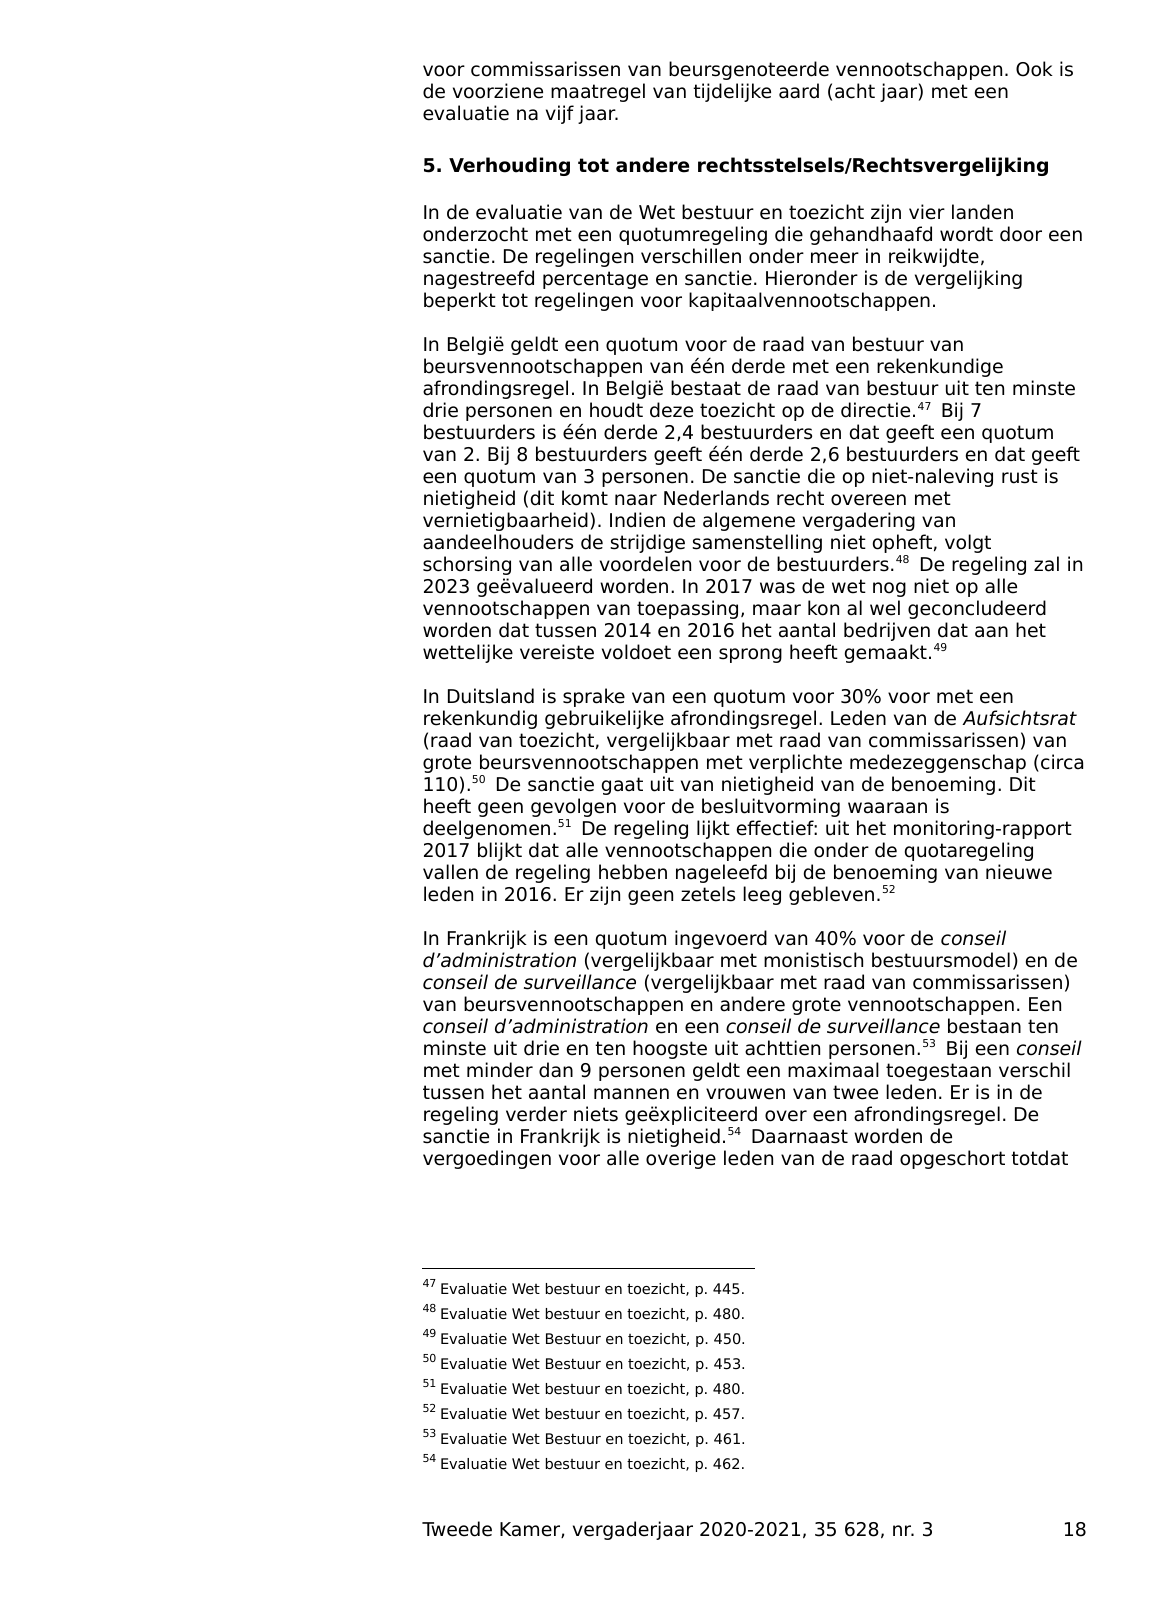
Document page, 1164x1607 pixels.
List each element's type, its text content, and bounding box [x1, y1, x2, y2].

text In Duitsland is sprake van een quotum voor 30% voor met een rekenkundig gebruikelijke afrondingsregel. Leden van de Aufsichtsrat (raad van toezicht, vergelijkbaar met raad van commissarissen) van grote beursvennootschappen met verplichte medezeggenschap (circa 110). De sanctie gaat uit van nietigheid van de benoeming. Dit heeft geen gevolgen voor de besluitvorming waaraan is deelgenomen. De regeling lijkt effectief: uit het monitoring-rapport 2017 blijkt dat alle vennootschappen die onder de quotaregeling vallen de regeling hebben nageleefd bij de benoeming van nieuwe leden in 2016. Er zijn geen zetels leeg gebleven. [422, 686, 1087, 906]
text Evaluatie Wet bestuur en toezicht, p. 480. [422, 1377, 1087, 1399]
text Evaluatie Wet Bestuur en toezicht, p. 450. [422, 1327, 1087, 1349]
text Evaluatie Wet bestuur en toezicht, p. 480. [422, 1302, 1087, 1324]
text Evaluatie Wet bestuur en toezicht, p. 457. [422, 1402, 1087, 1424]
subtitle 5. Verhouding tot andere rechtsstelsels/Rechtsvergelijking [422, 155, 1087, 177]
text Evaluatie Wet bestuur en toezicht, p. 445. [422, 1277, 1087, 1299]
text voor commissarissen van beursgenoteerde vennootschappen. Ook is de voorziene maatregel van tijdelijke aard (acht jaar) met een evaluatie na vijf jaar. [422, 59, 1087, 125]
text Evaluatie Wet bestuur en toezicht, p. 462. [422, 1452, 1087, 1474]
text In België geldt een quotum voor de raad van bestuur van beursvennootschappen van één derde met een rekenkundige afrondingsregel. In België bestaat de raad van bestuur uit ten minste drie personen en houdt deze toezicht op de directie. Bij 7 bestuurders is één derde 2,4 bestuurders en dat geeft een quotum van 2. Bij 8 bestuurders geeft één derde 2,6 bestuurders en dat geeft een quotum van 3 personen. De sanctie die op niet-naleving rust is nietigheid (dit komt naar Nederlands recht overeen met vernietigbaarheid). Indien de algemene vergadering van aandeelhouders de strijdige samenstelling niet opheft, volgt schorsing van alle voordelen voor de bestuurders. De regeling zal in 2023 geëvalueerd worden. In 2017 was de wet nog niet op alle vennootschappen van toepassing, maar kon al wel geconcludeerd worden dat tussen 2014 en 2016 het aantal bedrijven dat aan het wettelijke vereiste voldoet een sprong heeft gemaakt. [422, 334, 1087, 664]
text In de evaluatie van de Wet bestuur en toezicht zijn vier landen onderzocht met een quotumregeling die gehandhaafd wordt door een sanctie. De regelingen verschillen onder meer in reikwijdte, nagestreefd percentage en sanctie. Hieronder is de vergelijking beperkt tot regelingen voor kapitaalvennootschappen. [422, 202, 1087, 312]
text Evaluatie Wet Bestuur en toezicht, p. 461. [422, 1427, 1087, 1449]
text Evaluatie Wet Bestuur en toezicht, p. 453. [422, 1352, 1087, 1374]
text In Frankrijk is een quotum ingevoerd van 40% voor de conseil d’administration (vergelijkbaar met monistisch bestuursmodel) en de conseil de surveillance (vergelijkbaar met raad van commissarissen) van beursvennootschappen en andere grote vennootschappen. Een conseil d’administration en een conseil de surveillance bestaan ten minste uit drie en ten hoogste uit achttien personen. Bij een conseil met minder dan 9 personen geldt een maximaal toegestaan verschil tussen het aantal mannen en vrouwen van twee leden. Er is in de regeling verder niets geëxpliciteerd over een afrondingsregel. De sanctie in Frankrijk is nietigheid. Daarnaast worden de vergoedingen voor alle overige leden van de raad opgeschort totdat [422, 928, 1087, 1170]
